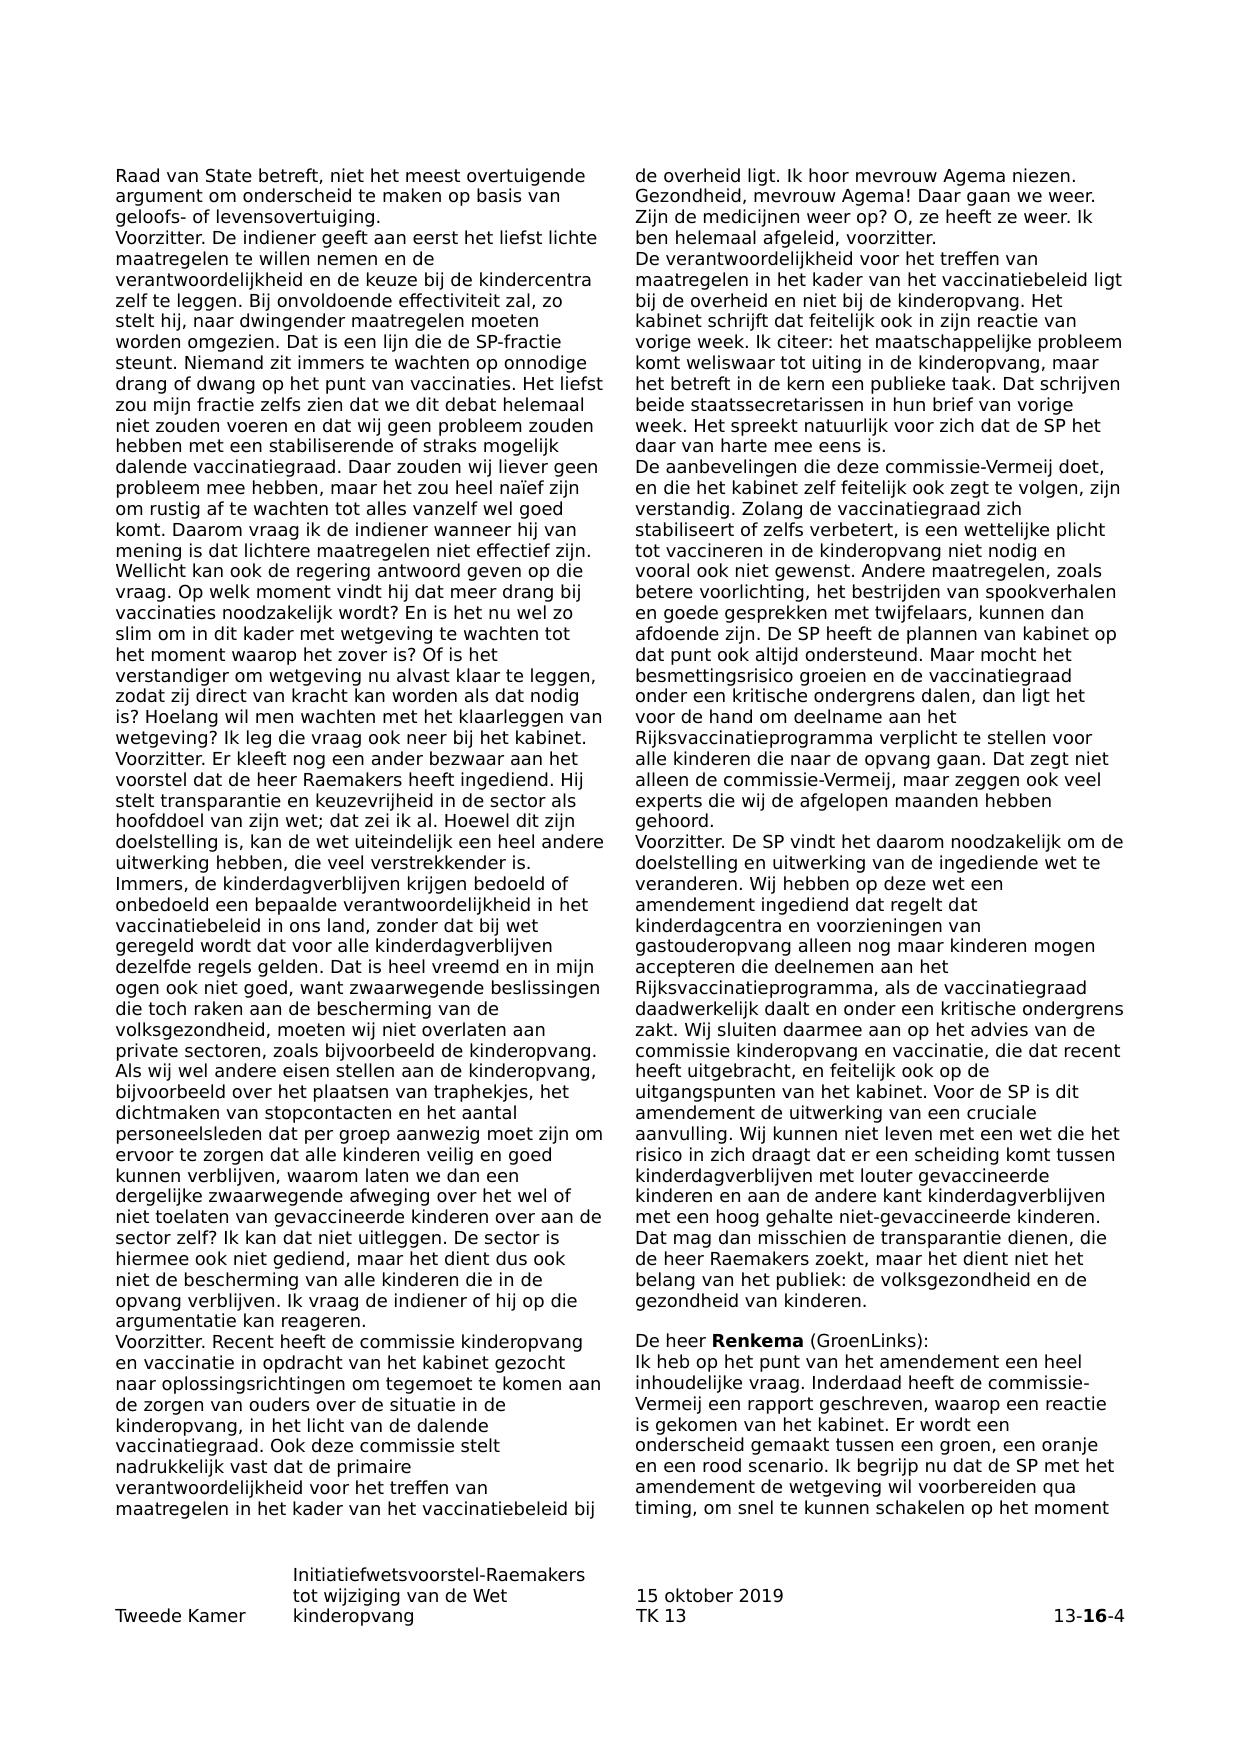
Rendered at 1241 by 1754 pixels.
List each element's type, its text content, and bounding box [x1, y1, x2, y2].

text Voorzitter. De SP vindt het daarom noodzakelijk om de doelstelling en uitwerking van de ingediende wet te veranderen. Wij hebben op deze wet een amendement ingediend dat regelt dat kinderdagcentra en voorzieningen van gastouderopvang alleen nog maar kinderen mogen accepteren die deelnemen aan het Rijksvaccinatieprogramma, als de vaccinatiegraad daadwerkelijk daalt en onder een kritische ondergrens zakt. Wij sluiten daarmee aan op het advies van de commissie kinderopvang en vaccinatie, die dat recent heeft uitgebracht, en feitelijk ook op de uitgangspunten van het kabinet. Voor de SP is dit amendement de uitwerking van een cruciale aanvulling. Wij kunnen niet leven met een wet die het risico in zich draagt dat er een scheiding komt tussen kinderdagverblijven met louter gevaccineerde kinderen en aan de andere kant kinderdagverblijven met een hoog gehalte niet-gevaccineerde kinderen. Dat mag dan misschien de transparantie dienen, die de heer Raemakers zoekt, maar het dient niet het belang van het publiek: de volksgezondheid en de gezondheid van kinderen. [635, 832, 1125, 1311]
text De aanbevelingen die deze commissie-Vermeij doet, en die het kabinet zelf feitelijk ook zegt te volgen, zijn verstandig. Zolang de vaccinatiegraad zich stabiliseert of zelfs verbetert, is een wettelijke plicht tot vaccineren in de kinderopvang niet nodig en vooral ook niet gewenst. Andere maatregelen, zoals betere voorlichting, het bestrijden van spookverhalen en goede gesprekken met twijfelaars, kunnen dan afdoende zijn. De SP heeft de plannen van kabinet op dat punt ook altijd ondersteund. Maar mocht het besmettingsrisico groeien en de vaccinatiegraad onder een kritische ondergrens dalen, dan ligt het voor de hand om deelname aan het Rijksvaccinatieprogramma verplicht te stellen voor alle kinderen die naar de opvang gaan. Dat zegt niet alleen de commissie-Vermeij, maar zeggen ook veel experts die wij de afgelopen maanden hebben gehoord. [635, 457, 1125, 832]
text de overheid ligt. Ik hoor mevrouw Agema niezen. Gezondheid, mevrouw Agema! Daar gaan we weer. Zijn de medicijnen weer op? O, ze heeft ze weer. Ik ben helemaal afgeleid, voorzitter. [635, 165, 1125, 249]
text De heer Renkema (GroenLinks): [635, 1331, 1125, 1352]
text Voorzitter. Er kleeft nog een ander bezwaar aan het voorstel dat de heer Raemakers heeft ingediend. Hij stelt transparantie en keuzevrijheid in de sector als hoofddoel van zijn wet; dat zei ik al. Hoewel dit zijn doelstelling is, kan de wet uiteindelijk een heel andere uitwerking hebben, die veel verstrekkender is. Immers, de kinderdagverblijven krijgen bedoeld of onbedoeld een bepaalde verantwoordelijkheid in het vaccinatiebeleid in ons land, zonder dat bij wet geregeld wordt dat voor alle kinderdagverblijven dezelfde regels gelden. Dat is heel vreemd en in mijn ogen ook niet goed, want zwaarwegende beslissingen die toch raken aan de bescherming van de volksgezondheid, moeten wij niet overlaten aan private sectoren, zoals bijvoorbeeld de kinderopvang. Als wij wel andere eisen stellen aan de kinderopvang, bijvoorbeeld over het plaatsen van traphekjes, het dichtmaken van stopcontacten en het aantal personeelsleden dat per groep aanwezig moet zijn om ervoor te zorgen dat alle kinderen veilig en goed kunnen verblijven, waarom laten we dan een dergelijke zwaarwegende afweging over het wel of niet toelaten van gevaccineerde kinderen over aan de sector zelf? Ik kan dat niet uitleggen. De sector is hiermee ook niet gediend, maar het dient dus ook niet de bescherming van alle kinderen die in de opvang verblijven. Ik vraag de indiener of hij op die argumentatie kan reageren. [115, 749, 605, 1332]
text De verantwoordelijkheid voor het treffen van maatregelen in het kader van het vaccinatiebeleid ligt bij de overheid en niet bij de kinderopvang. Het kabinet schrijft dat feitelijk ook in zijn reactie van vorige week. Ik citeer: het maatschappelijke probleem komt weliswaar tot uiting in de kinderopvang, maar het betreft in de kern een publieke taak. Dat schrijven beide staatssecretarissen in hun brief van vorige week. Het spreekt natuurlijk voor zich dat de SP het daar van harte mee eens is. [635, 249, 1125, 457]
text Voorzitter. Recent heeft de commissie kinderopvang en vaccinatie in opdracht van het kabinet gezocht naar oplossingsrichtingen om tegemoet te komen aan de zorgen van ouders over de situatie in de kinderopvang, in het licht van de dalende vaccinatiegraad. Ook deze commissie stelt nadrukkelijk vast dat de primaire verantwoordelijkheid voor het treffen van maatregelen in het kader van het vaccinatiebeleid bij [115, 1332, 605, 1519]
text Voorzitter. De indiener geeft aan eerst het liefst lichte maatregelen te willen nemen en de verantwoordelijkheid en de keuze bij de kindercentra zelf te leggen. Bij onvoldoende effectiviteit zal, zo stelt hij, naar dwingender maatregelen moeten worden omgezien. Dat is een lijn die de SP-fractie steunt. Niemand zit immers te wachten op onnodige drang of dwang op het punt van vaccinaties. Het liefst zou mijn fractie zelfs zien dat we dit debat helemaal niet zouden voeren en dat wij geen probleem zouden hebben met een stabiliserende of straks mogelijk dalende vaccinatiegraad. Daar zouden wij liever geen probleem mee hebben, maar het zou heel naïef zijn om rustig af te wachten tot alles vanzelf wel goed komt. Daarom vraag ik de indiener wanneer hij van mening is dat lichtere maatregelen niet effectief zijn. Wellicht kan ook de regering antwoord geven op die vraag. Op welk moment vindt hij dat meer drang bij vaccinaties noodzakelijk wordt? En is het nu wel zo slim om in dit kader met wetgeving te wachten tot het moment waarop het zover is? Of is het verstandiger om wetgeving nu alvast klaar te leggen, zodat zij direct van kracht kan worden als dat nodig is? Hoelang wil men wachten met het klaarleggen van wetgeving? Ik leg die vraag ook neer bij het kabinet. [115, 228, 605, 749]
text Ik heb op het punt van het amendement een heel inhoudelijke vraag. Inderdaad heeft de commissie-Vermeij een rapport geschreven, waarop een reactie is gekomen van het kabinet. Er wordt een onderscheid gemaakt tussen een groen, een oranje en een rood scenario. Ik begrijp nu dat de SP met het amendement de wetgeving wil voorbereiden qua timing, om snel te kunnen schakelen op het moment [635, 1352, 1125, 1518]
text Raad van State betreft, niet het meest overtuigende argument om onderscheid te maken op basis van geloofs- of levensovertuiging. [115, 165, 605, 228]
